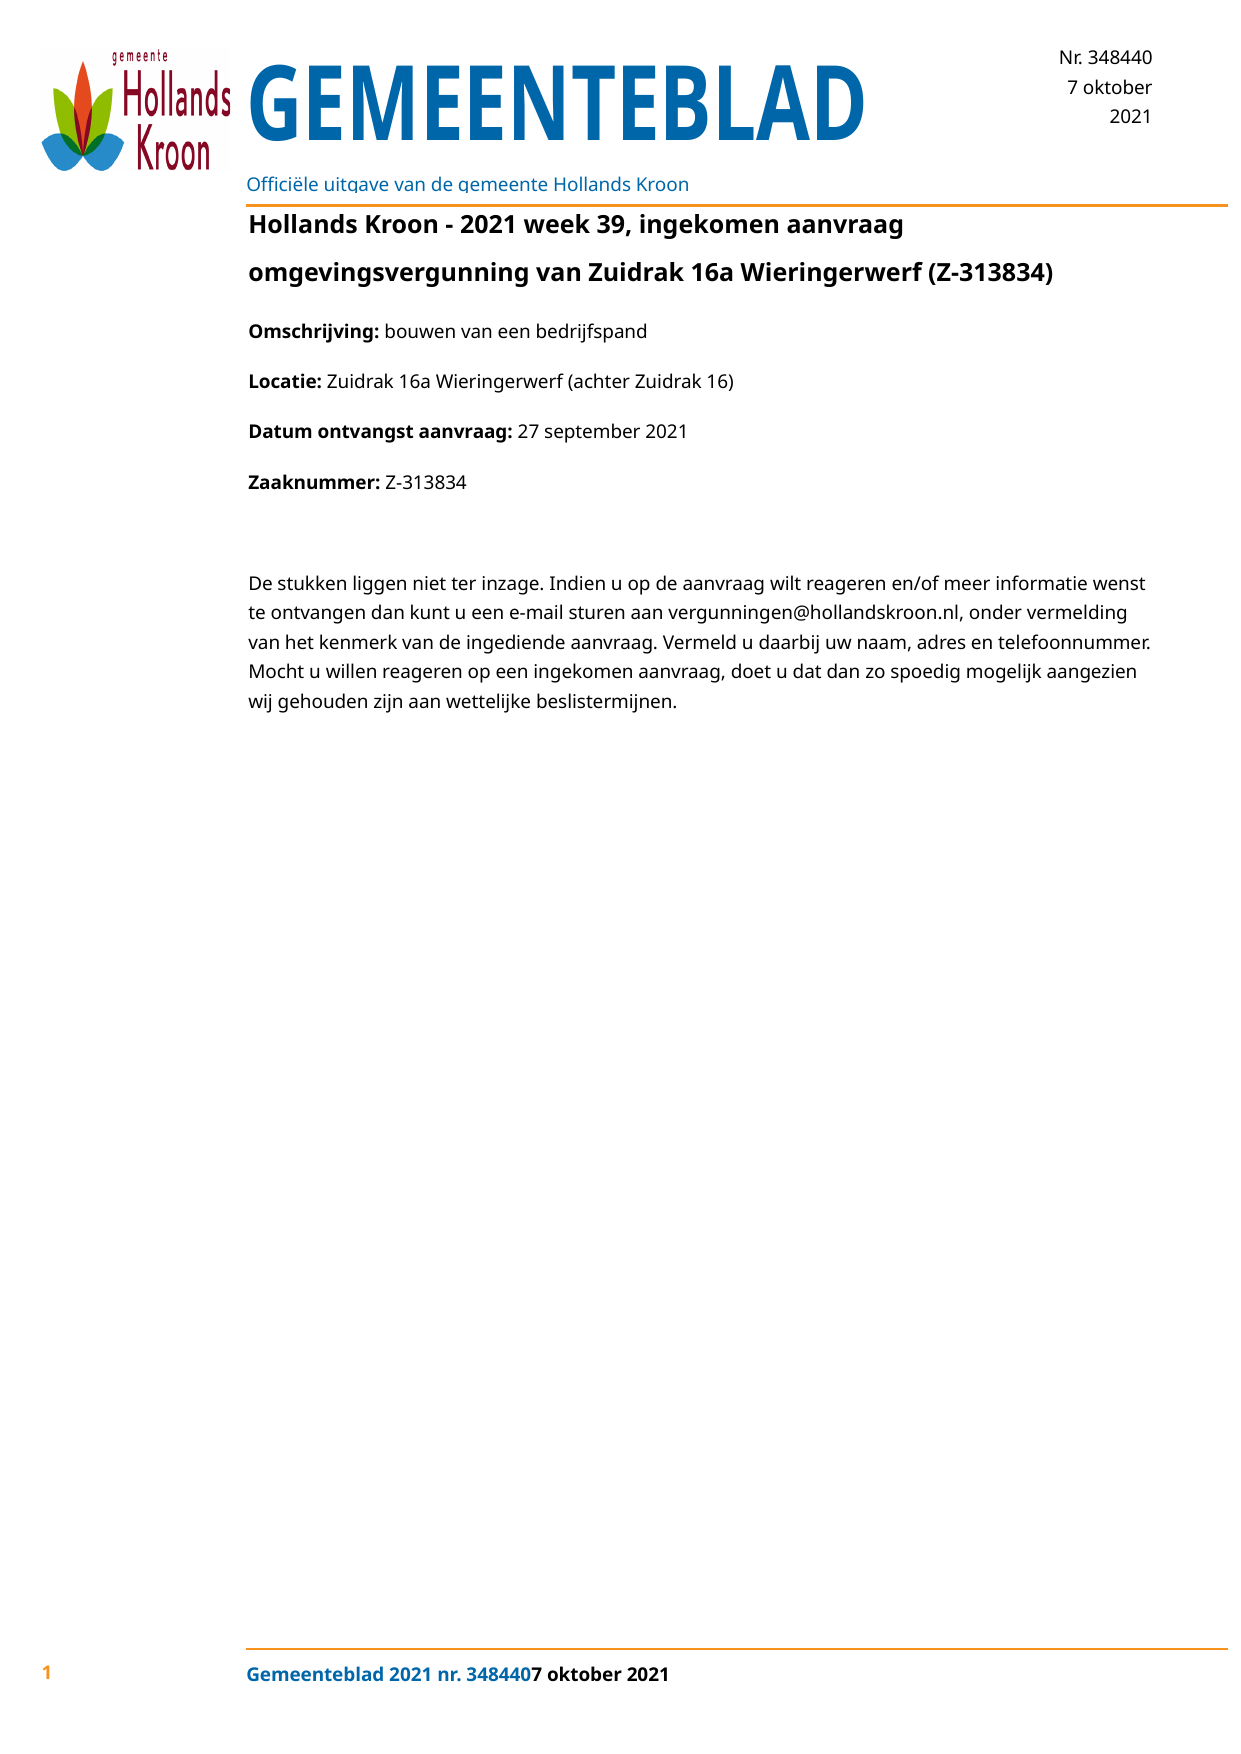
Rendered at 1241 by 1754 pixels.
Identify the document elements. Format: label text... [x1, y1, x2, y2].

text Zaaknummer: Z-313834 [248, 469, 1152, 495]
text Datum ontvangst aanvraag: 27 september 2021 [248, 419, 1152, 444]
text Locatie: Zuidrak 16a Wieringerwerf (achter Zuidrak 16) [248, 368, 1152, 394]
picture [41, 47, 231, 172]
text Omschrijving: bouwen van een bedrijfspand [248, 318, 1152, 344]
text Hollands Kroon - 2021 week 39, ingekomen aanvraag omgevingsvergunning van Zuidrak 16a Wieringerwerf (Z-313834) [248, 207, 1152, 288]
text De stukken liggen niet ter inzage. Indien u op de aanvraag wilt reageren en/of meer informatie wenst te ontvangen dan kunt u een e-mail sturen aan vergunningen@hollandskroon.nl, onder vermelding van het kenmerk van de ingediende aanvraag. Vermeld u daarbij uw naam, adres en telefoonnummer. Mocht u willen reageren op een ingekomen aanvraag, doet u dat dan zo spoedig mogelijk aangezien wij gehouden zijn aan wettelijke beslistermijnen. [248, 570, 1152, 714]
